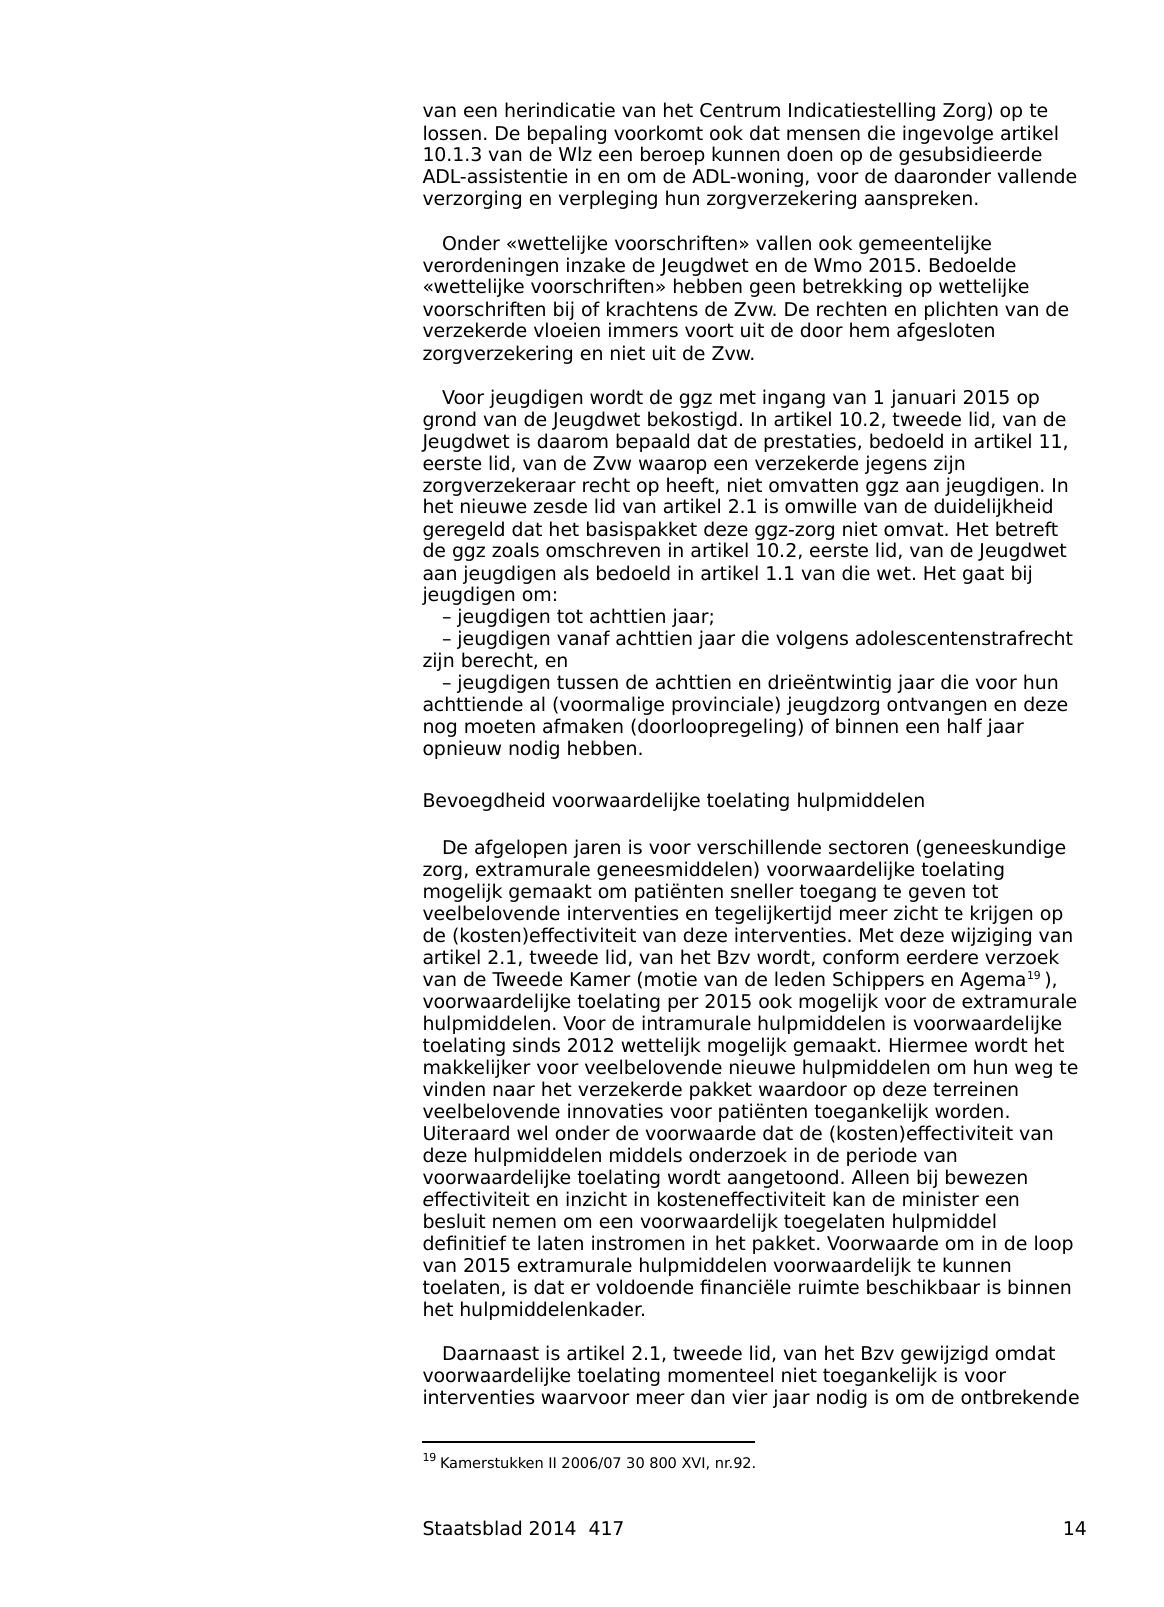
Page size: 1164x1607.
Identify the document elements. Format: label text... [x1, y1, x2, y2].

text Onder «wettelijke voorschriften» vallen ook gemeentelijke verordeningen inzake de Jeugdwet en de Wmo 2015. Bedoelde «wettelijke voorschriften» hebben geen betrekking op wettelijke voorschriften bij of krachtens de Zvw. De rechten en plichten van de verzekerde vloeien immers voort uit de door hem afgesloten zorgverzekering en niet uit de Zvw. [422, 232, 1087, 364]
subtitle Bevoegdheid voorwaardelijke toelating hulpmiddelen [422, 790, 1087, 812]
text – jeugdigen tot achttien jaar; [422, 606, 1087, 628]
text De afgelopen jaren is voor verschillende sectoren (geneeskundige zorg, extramurale geneesmiddelen) voorwaardelijke toelating mogelijk gemaakt om patiënten sneller toegang te geven tot veelbelovende interventies en tegelijkertijd meer zicht te krijgen op de (kosten)effectiviteit van deze interventies. Met deze wijziging van artikel 2.1, tweede lid, van het Bzv wordt, conform eerdere verzoek van de Tweede Kamer (motie van de leden Schippers en Agema), voorwaardelijke toelating per 2015 ook mogelijk voor de extramurale hulpmiddelen. Voor de intramurale hulpmiddelen is voorwaardelijke toelating sinds 2012 wettelijk mogelijk gemaakt. Hiermee wordt het makkelijker voor veelbelovende nieuwe hulpmiddelen om hun weg te vinden naar het verzekerde pakket waardoor op deze terreinen veelbelovende innovaties voor patiënten toegankelijk worden. Uiteraard wel onder de voorwaarde dat de (kosten)effectiviteit van deze hulpmiddelen middels onderzoek in de periode van voorwaardelijke toelating wordt aangetoond. Alleen bij bewezen effectiviteit en inzicht in kosteneffectiviteit kan de minister een besluit nemen om een voorwaardelijk toegelaten hulpmiddel definitief te laten instromen in het pakket. Voorwaarde om in de loop van 2015 extramurale hulpmiddelen voorwaardelijk te kunnen toelaten, is dat er voldoende financiële ruimte beschikbaar is binnen het hulpmiddelenkader. [422, 837, 1087, 1321]
text – jeugdigen vanaf achttien jaar die volgens adolescentenstrafrecht zijn berecht, en [422, 628, 1087, 672]
text Voor jeugdigen wordt de ggz met ingang van 1 januari 2015 op grond van de Jeugdwet bekostigd. In artikel 10.2, tweede lid, van de Jeugdwet is daarom bepaald dat de prestaties, bedoeld in artikel 11, eerste lid, van de Zvw waarop een verzekerde jegens zijn zorgverzekeraar recht op heeft, niet omvatten ggz aan jeugdigen. In het nieuwe zesde lid van artikel 2.1 is omwille van de duidelijkheid geregeld dat het basispakket deze ggz-zorg niet omvat. Het betreft de ggz zoals omschreven in artikel 10.2, eerste lid, van de Jeugdwet aan jeugdigen als bedoeld in artikel 1.1 van die wet. Het gaat bij jeugdigen om: [422, 387, 1087, 606]
text – jeugdigen tussen de achttien en drieëntwintig jaar die voor hun achttiende al (voormalige provinciale) jeugdzorg ontvangen en deze nog moeten afmaken (doorloopregeling) of binnen een half jaar opnieuw nodig hebben. [422, 672, 1087, 760]
text van een herindicatie van het Centrum Indicatiestelling Zorg) op te lossen. De bepaling voorkomt ook dat mensen die ingevolge artikel 10.1.3 van de Wlz een beroep kunnen doen op de gesubsidieerde ADL-assistentie in en om de ADL-woning, voor de daaronder vallende verzorging en verpleging hun zorgverzekering aanspreken. [422, 100, 1087, 210]
text Kamerstukken II 2006/07 30 800 XVI, nr.92. [422, 1451, 1087, 1473]
text Daarnaast is artikel 2.1, tweede lid, van het Bzv gewijzigd omdat voorwaardelijke toelating momenteel niet toegankelijk is voor interventies waarvoor meer dan vier jaar nodig is om de ontbrekende [422, 1343, 1087, 1409]
